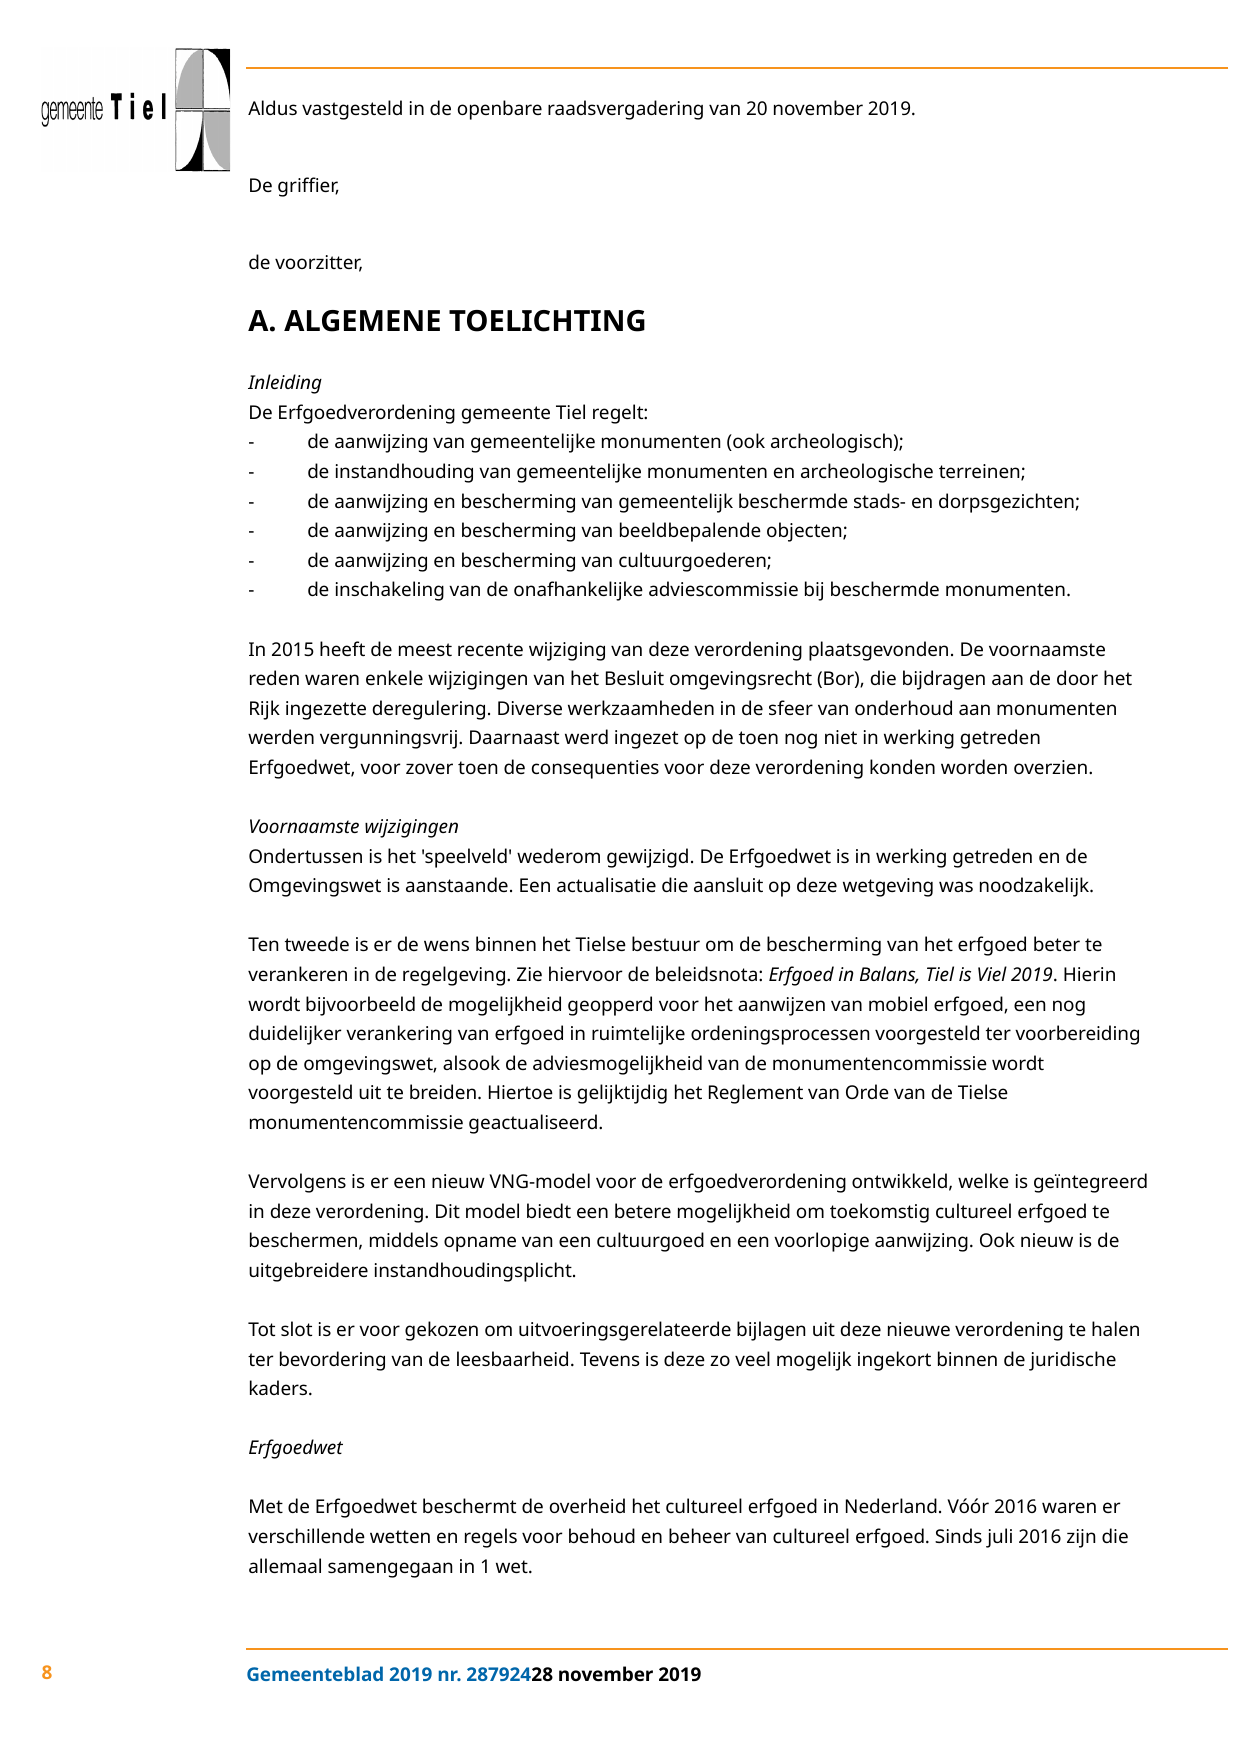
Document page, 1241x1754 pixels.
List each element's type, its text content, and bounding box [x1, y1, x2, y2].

text de voorzitter, [248, 249, 1152, 275]
list de aanwijzing van gemeentelijke monumenten (ook archeologisch); [248, 429, 1152, 454]
list de inschakeling van de onafhankelijke adviescommissie bij beschermde monumenten. [248, 577, 1152, 602]
list de aanwijzing en bescherming van beeldbepalende objecten; [248, 517, 1152, 543]
list de instandhouding van gemeentelijke monumenten en archeologische terreinen; [248, 458, 1152, 484]
text Ondertussen is het 'speelveld' wederom gewijzigd. De Erfgoedwet is in werking getreden en de Omgevingswet is aanstaande. Een actualisatie die aansluit op deze wetgeving was noodzakelijk. [248, 843, 1152, 898]
text Erfgoedwet [248, 1434, 1152, 1460]
text Met de Erfgoedwet beschermt de overheid het cultureel erfgoed in Nederland. Vóór 2016 waren er verschillende wetten en regels voor behoud en beheer van cultureel erfgoed. Sinds juli 2016 zijn die allemaal samengegaan in 1 wet. [248, 1494, 1152, 1578]
text Aldus vastgesteld in de openbare raadsvergadering van 20 november 2019. [248, 95, 1152, 121]
text Vervolgens is er een nieuw VNG-model voor de erfgoedverordening ontwikkeld, welke is geïntegreerd in deze verordening. Dit model biedt een betere mogelijkheid om toekomstig cultureel erfgoed te beschermen, middels opname van een cultuurgoed en een voorlopige aanwijzing. Ook nieuw is de uitgebreidere instandhoudingsplicht. [248, 1168, 1152, 1283]
text Tot slot is er voor gekozen om uitvoeringsgerelateerde bijlagen uit deze nieuwe verordening te halen ter bevordering van de leesbaarheid. Tevens is deze zo veel mogelijk ingekort binnen de juridische kaders. [248, 1316, 1152, 1401]
text A. ALGEMENE TOELICHTING [248, 301, 1152, 340]
picture [41, 47, 231, 172]
text De griffier, [248, 172, 1152, 198]
list de aanwijzing en bescherming van gemeentelijk beschermde stads- en dorpsgezichten; [248, 488, 1152, 513]
text Voornaamste wijzigingen [248, 813, 1152, 839]
list de aanwijzing en bescherming van cultuurgoederen; [248, 547, 1152, 573]
text In 2015 heeft de meest recente wijziging van deze verordening plaatsgevonden. De voornaamste reden waren enkele wijzigingen van het Besluit omgevingsrecht (Bor), die bijdragen aan de door het Rijk ingezette deregulering. Diverse werkzaamheden in de sfeer van onderhoud aan monumenten werden vergunningsvrij. Daarnaast werd ingezet op de toen nog niet in werking getreden Erfgoedwet, voor zover toen de consequenties voor deze verordening konden worden overzien. [248, 636, 1152, 780]
text Ten tweede is er de wens binnen het Tielse bestuur om de bescherming van het erfgoed beter te verankeren in de regelgeving. Zie hiervoor de beleidsnota: Erfgoed in Balans, Tiel is Viel 2019. Hierin wordt bijvoorbeeld de mogelijkheid geopperd voor het aanwijzen van mobiel erfgoed, een nog duidelijker verankering van erfgoed in ruimtelijke ordeningsprocessen voorgesteld ter voorbereiding op de omgevingswet, alsook de adviesmogelijkheid van de monumentencommissie wordt voorgesteld uit te breiden. Hiertoe is gelijktijdig het Reglement van Orde van de Tielse monumentencommissie geactualiseerd. [248, 932, 1152, 1135]
text De Erfgoedverordening gemeente Tiel regelt: [248, 399, 1152, 425]
text Inleiding [248, 369, 1152, 395]
